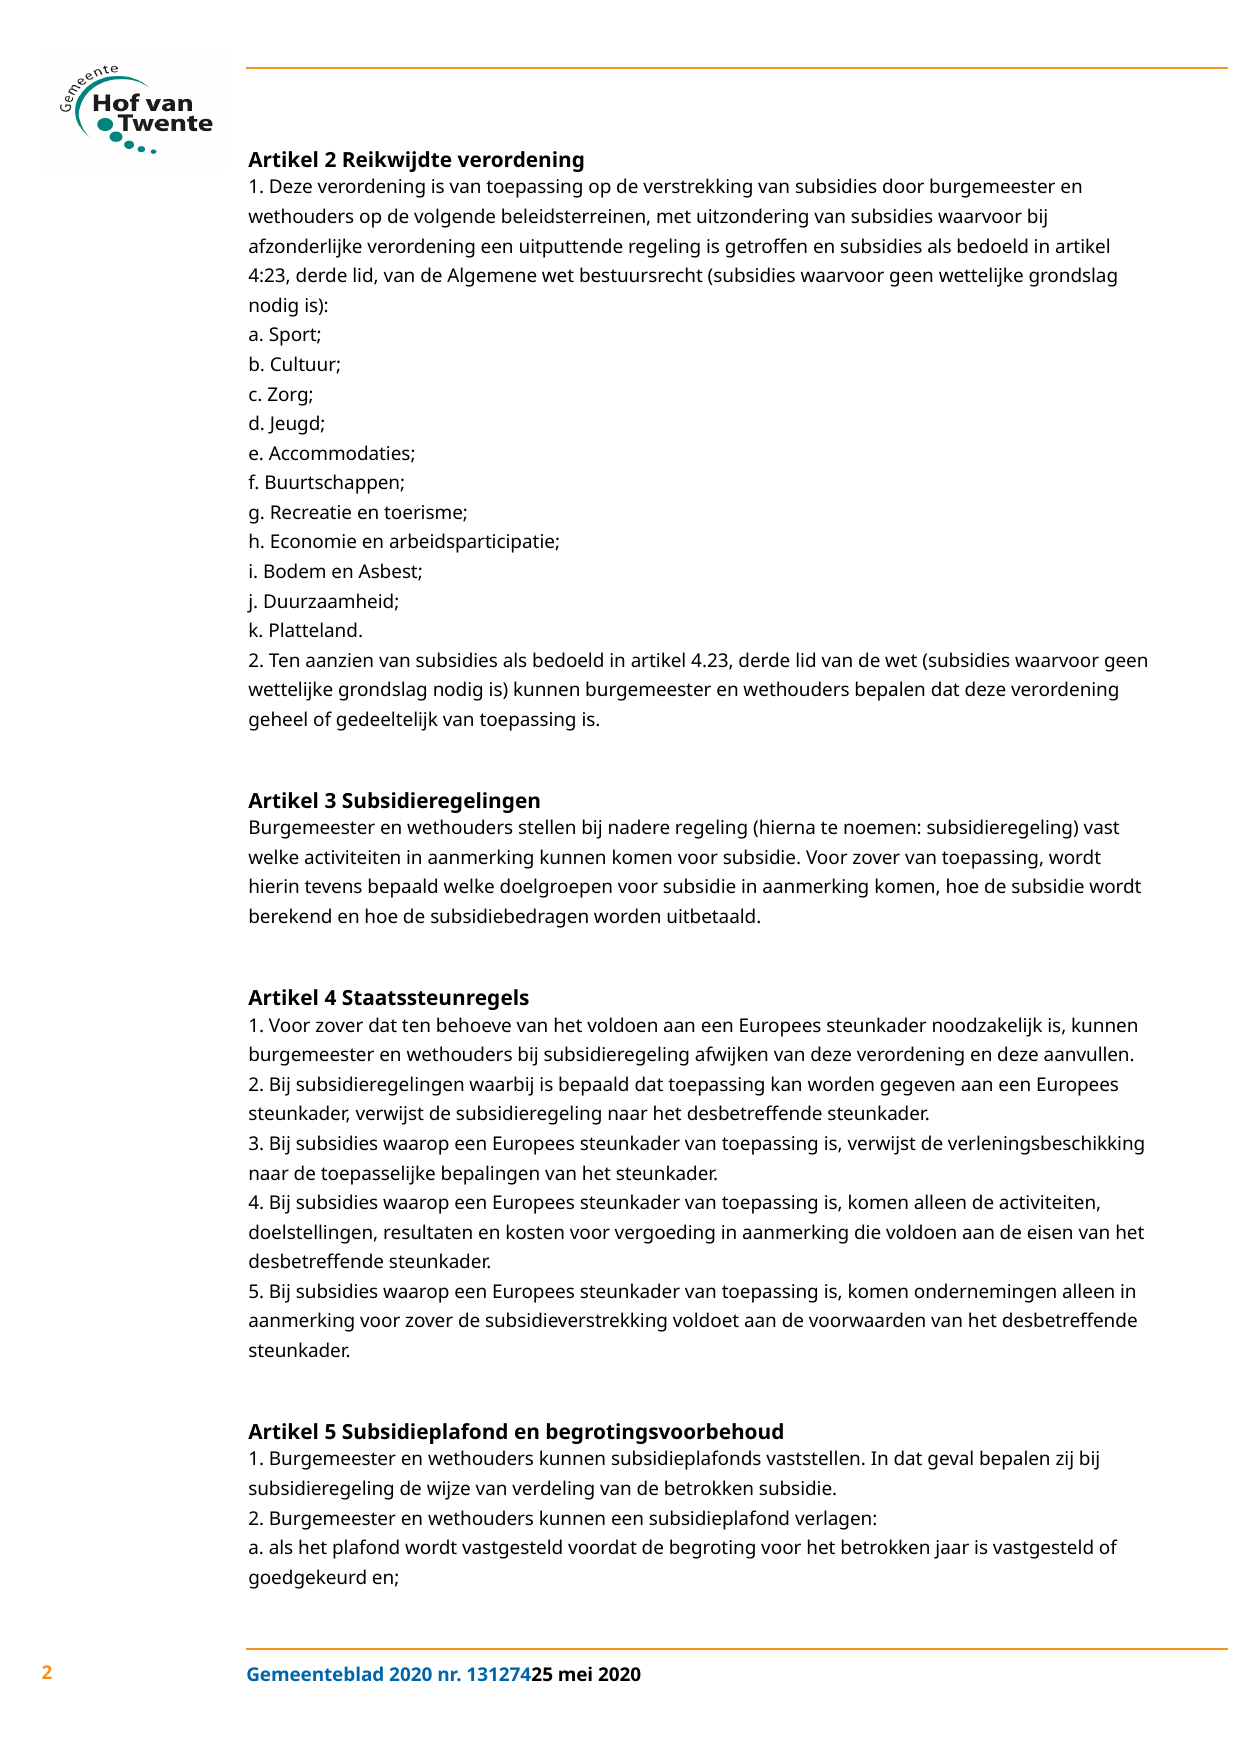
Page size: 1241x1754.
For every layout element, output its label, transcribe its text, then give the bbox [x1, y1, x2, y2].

text j. Duurzaamheid; [248, 588, 1152, 613]
text d. Jeugd; [248, 410, 1152, 436]
text a. Sport; [248, 322, 1152, 347]
text 2. Ten aanzien van subsidies als bedoeld in artikel 4.23, derde lid van de wet (subsidies waarvoor geen wettelijke grondslag nodig is) kunnen burgemeester en wethouders bepalen dat deze verordening geheel of gedeeltelijk van toepassing is. [248, 647, 1152, 732]
text i. Bodem en Asbest; [248, 558, 1152, 584]
text k. Platteland. [248, 617, 1152, 643]
text Artikel 5 Subsidieplafond en begrotingsvoorbehoud [248, 1417, 1152, 1446]
text 1. Deze verordening is van toepassing op de verstrekking van subsidies door burgemeester en wethouders op de volgende beleidsterreinen, met uitzondering van subsidies waarvoor bij afzonderlijke verordening een uitputtende regeling is getroffen en subsidies als bedoeld in artikel 4:23, derde lid, van de Algemene wet bestuursrecht (subsidies waarvoor geen wettelijke grondslag nodig is): [248, 174, 1152, 318]
text Artikel 3 Subsidieregelingen [248, 786, 1152, 814]
text 2. Burgemeester en wethouders kunnen een subsidieplafond verlagen: [248, 1505, 1152, 1531]
text h. Economie en arbeidsparticipatie; [248, 529, 1152, 554]
picture [41, 47, 231, 172]
text f. Buurtschappen; [248, 469, 1152, 495]
text Artikel 2 Reikwijdte verordening [248, 145, 1152, 174]
text a. als het plafond wordt vastgesteld voordat de begroting voor het betrokken jaar is vastgesteld of goedgekeurd en; [248, 1534, 1152, 1590]
text Burgemeester en wethouders stellen bij nadere regeling (hierna te noemen: subsidieregeling) vast welke activiteiten in aanmerking kunnen komen voor subsidie. Voor zover van toepassing, wordt hierin tevens bepaald welke doelgroepen voor subsidie in aanmerking komen, hoe de subsidie wordt berekend en hoe de subsidiebedragen worden uitbetaald. [248, 814, 1152, 929]
text 1. Voor zover dat ten behoeve van het voldoen aan een Europees steunkader noodzakelijk is, kunnen burgemeester en wethouders bij subsidieregeling afwijken van deze verordening en deze aanvullen. [248, 1012, 1152, 1067]
text 5. Bij subsidies waarop een Europees steunkader van toepassing is, komen ondernemingen alleen in aanmerking voor zover de subsidieverstrekking voldoet aan de voorwaarden van het desbetreffende steunkader. [248, 1278, 1152, 1363]
text 4. Bij subsidies waarop een Europees steunkader van toepassing is, komen alleen de activiteiten, doelstellingen, resultaten en kosten voor vergoeding in aanmerking die voldoen aan de eisen van het desbetreffende steunkader. [248, 1189, 1152, 1274]
text b. Cultuur; [248, 351, 1152, 377]
text g. Recreatie en toerisme; [248, 499, 1152, 525]
text 1. Burgemeester en wethouders kunnen subsidieplafonds vaststellen. In dat geval bepalen zij bij subsidieregeling de wijze van verdeling van de betrokken subsidie. [248, 1446, 1152, 1501]
text e. Accommodaties; [248, 440, 1152, 466]
text 3. Bij subsidies waarop een Europees steunkader van toepassing is, verwijst de verleningsbeschikking naar de toepasselijke bepalingen van het steunkader. [248, 1130, 1152, 1185]
text 2. Bij subsidieregelingen waarbij is bepaald dat toepassing kan worden gegeven aan een Europees steunkader, verwijst de subsidieregeling naar het desbetreffende steunkader. [248, 1071, 1152, 1126]
text c. Zorg; [248, 381, 1152, 406]
text Artikel 4 Staatssteunregels [248, 983, 1152, 1012]
